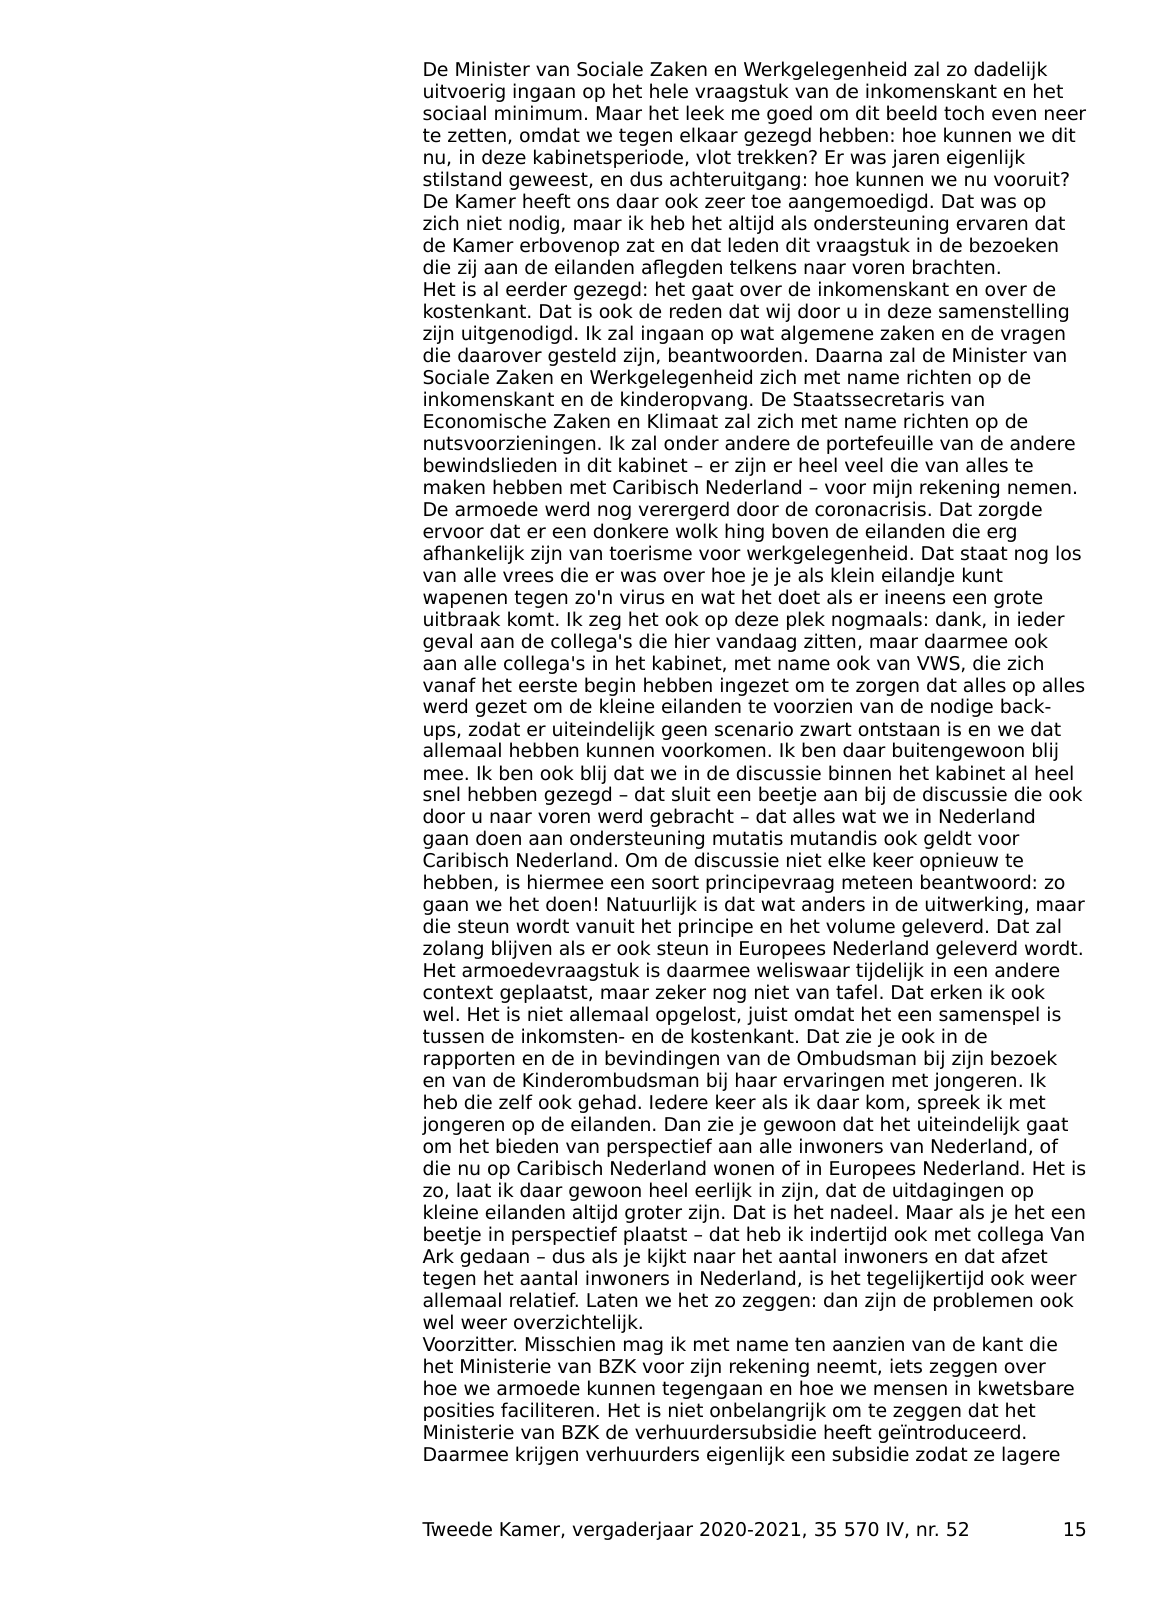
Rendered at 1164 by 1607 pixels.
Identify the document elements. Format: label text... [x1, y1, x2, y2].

text Voorzitter. Misschien mag ik met name ten aanzien van de kant die het Ministerie van BZK voor zijn rekening neemt, iets zeggen over hoe we armoede kunnen tegengaan en hoe we mensen in kwetsbare posities faciliteren. Het is niet onbelangrijk om te zeggen dat het Ministerie van BZK de verhuurdersubsidie heeft geïntroduceerd. Daarmee krijgen verhuurders eigenlijk een subsidie zodat ze lagere [422, 1334, 1087, 1466]
text De armoede werd nog verergerd door de coronacrisis. Dat zorgde ervoor dat er een donkere wolk hing boven de eilanden die erg afhankelijk zijn van toerisme voor werkgelegenheid. Dat staat nog los van alle vrees die er was over hoe je je als klein eilandje kunt wapenen tegen zo'n virus en wat het doet als er ineens een grote uitbraak komt. Ik zeg het ook op deze plek nogmaals: dank, in ieder geval aan de collega's die hier vandaag zitten, maar daarmee ook aan alle collega's in het kabinet, met name ook van VWS, die zich vanaf het eerste begin hebben ingezet om te zorgen dat alles op alles werd gezet om de kleine eilanden te voorzien van de nodige back-ups, zodat er uiteindelijk geen scenario zwart ontstaan is en we dat allemaal hebben kunnen voorkomen. Ik ben daar buitengewoon blij mee. Ik ben ook blij dat we in de discussie binnen het kabinet al heel snel hebben gezegd – dat sluit een beetje aan bij de discussie die ook door u naar voren werd gebracht – dat alles wat we in Nederland gaan doen aan ondersteuning mutatis mutandis ook geldt voor Caribisch Nederland. Om de discussie niet elke keer opnieuw te hebben, is hiermee een soort principevraag meteen beantwoord: zo gaan we het doen! Natuurlijk is dat wat anders in de uitwerking, maar die steun wordt vanuit het principe en het volume geleverd. Dat zal zolang blijven als er ook steun in Europees Nederland geleverd wordt. [422, 499, 1087, 960]
text Het is al eerder gezegd: het gaat over de inkomenskant en over de kostenkant. Dat is ook de reden dat wij door u in deze samenstelling zijn uitgenodigd. Ik zal ingaan op wat algemene zaken en de vragen die daarover gesteld zijn, beantwoorden. Daarna zal de Minister van Sociale Zaken en Werkgelegenheid zich met name richten op de inkomenskant en de kinderopvang. De Staatssecretaris van Economische Zaken en Klimaat zal zich met name richten op de nutsvoorzieningen. Ik zal onder andere de portefeuille van de andere bewindslieden in dit kabinet – er zijn er heel veel die van alles te maken hebben met Caribisch Nederland – voor mijn rekening nemen. [422, 279, 1087, 499]
text De Minister van Sociale Zaken en Werkgelegenheid zal zo dadelijk uitvoerig ingaan op het hele vraagstuk van de inkomenskant en het sociaal minimum. Maar het leek me goed om dit beeld toch even neer te zetten, omdat we tegen elkaar gezegd hebben: hoe kunnen we dit nu, in deze kabinetsperiode, vlot trekken? Er was jaren eigenlijk stilstand geweest, en dus achteruitgang: hoe kunnen we nu vooruit? De Kamer heeft ons daar ook zeer toe aangemoedigd. Dat was op zich niet nodig, maar ik heb het altijd als ondersteuning ervaren dat de Kamer erbovenop zat en dat leden dit vraagstuk in de bezoeken die zij aan de eilanden aflegden telkens naar voren brachten. [422, 59, 1087, 279]
text Het armoedevraagstuk is daarmee weliswaar tijdelijk in een andere context geplaatst, maar zeker nog niet van tafel. Dat erken ik ook wel. Het is niet allemaal opgelost, juist omdat het een samenspel is tussen de inkomsten- en de kostenkant. Dat zie je ook in de rapporten en de in bevindingen van de Ombudsman bij zijn bezoek en van de Kinderombudsman bij haar ervaringen met jongeren. Ik heb die zelf ook gehad. Iedere keer als ik daar kom, spreek ik met jongeren op de eilanden. Dan zie je gewoon dat het uiteindelijk gaat om het bieden van perspectief aan alle inwoners van Nederland, of die nu op Caribisch Nederland wonen of in Europees Nederland. Het is zo, laat ik daar gewoon heel eerlijk in zijn, dat de uitdagingen op kleine eilanden altijd groter zijn. Dat is het nadeel. Maar als je het een beetje in perspectief plaatst – dat heb ik indertijd ook met collega Van Ark gedaan – dus als je kijkt naar het aantal inwoners en dat afzet tegen het aantal inwoners in Nederland, is het tegelijkertijd ook weer allemaal relatief. Laten we het zo zeggen: dan zijn de problemen ook wel weer overzichtelijk. [422, 960, 1087, 1334]
